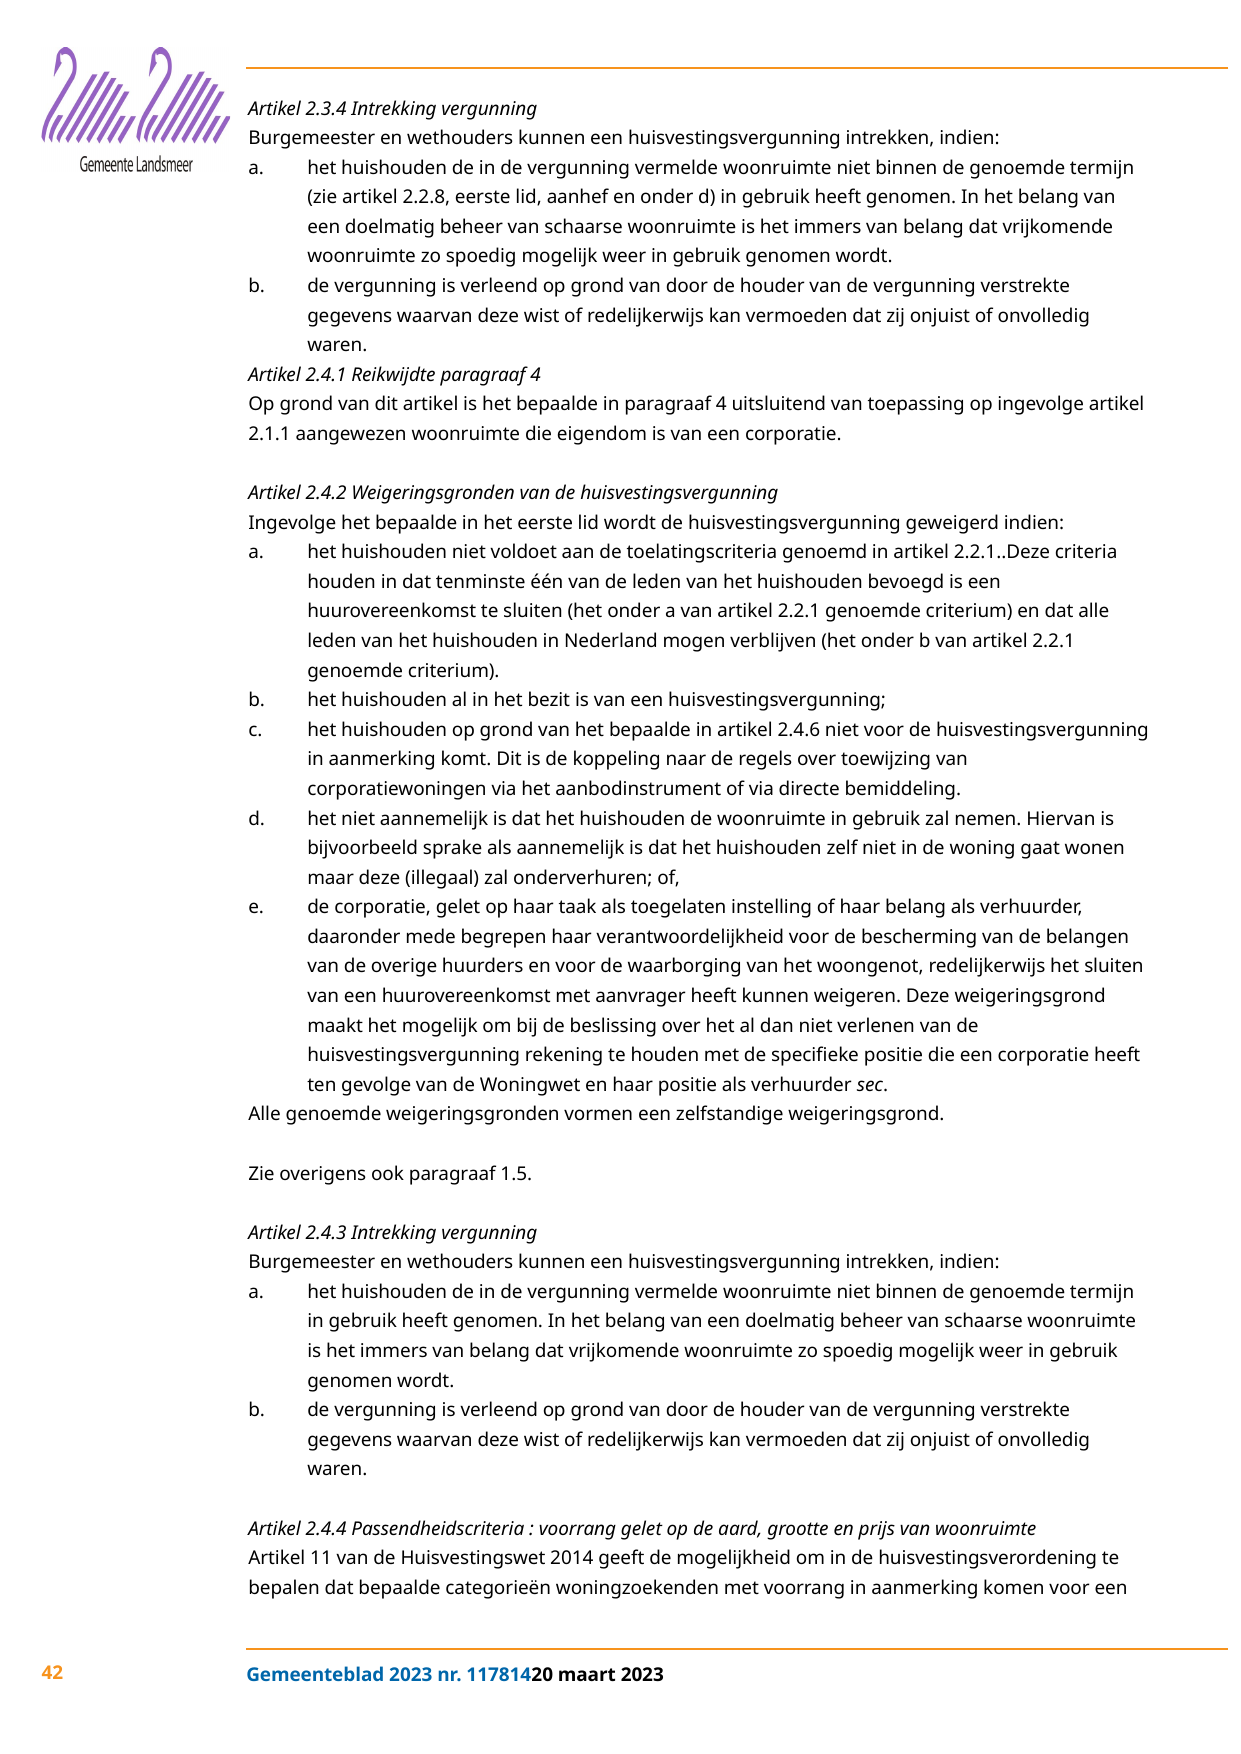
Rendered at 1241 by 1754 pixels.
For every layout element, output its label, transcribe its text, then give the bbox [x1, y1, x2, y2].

text Artikel 2.4.2 Weigeringsgronden van de huisvestingsvergunning [248, 479, 1152, 505]
list het huishouden al in het bezit is van een huisvestingsvergunning; [248, 686, 1152, 712]
text Artikel 11 van de Huisvestingswet 2014 geeft de mogelijkheid om in de huisvestingsverordening te bepalen dat bepaalde categorieën woningzoekenden met voorrang in aanmerking komen voor een [248, 1544, 1152, 1600]
text Zie overigens ook paragraaf 1.5. [248, 1160, 1152, 1186]
list de vergunning is verleend op grond van door de houder van de vergunning verstrekte gegevens waarvan deze wist of redelijkerwijs kan vermoeden dat zij onjuist of onvolledig waren. [248, 1396, 1152, 1481]
text Artikel 2.4.4 Passendheidscriteria : voorrang gelet op de aard, grootte en prijs van woonruimte [248, 1515, 1152, 1541]
list het huishouden op grond van het bepaalde in artikel 2.4.6 niet voor de huisvestingsvergunning in aanmerking komt. Dit is de koppeling naar de regels over toewijzing van corporatiewoningen via het aanbodinstrument of via directe bemiddeling. [248, 716, 1152, 801]
text Burgemeester en wethouders kunnen een huisvestingsvergunning intrekken, indien: [248, 1248, 1152, 1274]
text Artikel 2.4.1 Reikwijdte paragraaf 4 [248, 361, 1152, 387]
list het niet aannemelijk is dat het huishouden de woonruimte in gebruik zal nemen. Hiervan is bijvoorbeeld sprake als aannemelijk is dat het huishouden zelf niet in de woning gaat wonen maar deze (illegaal) zal onderverhuren; of, [248, 805, 1152, 890]
list de vergunning is verleend op grond van door de houder van de vergunning verstrekte gegevens waarvan deze wist of redelijkerwijs kan vermoeden dat zij onjuist of onvolledig waren. [248, 272, 1152, 357]
text Op grond van dit artikel is het bepaalde in paragraaf 4 uitsluitend van toepassing op ingevolge artikel 2.1.1 aangewezen woonruimte die eigendom is van een corporatie. [248, 391, 1152, 446]
list het huishouden de in de vergunning vermelde woonruimte niet binnen de genoemde termijn in gebruik heeft genomen. In het belang van een doelmatig beheer van schaarse woonruimte is het immers van belang dat vrijkomende woonruimte zo spoedig mogelijk weer in gebruik genomen wordt. [248, 1278, 1152, 1393]
list de corporatie, gelet op haar taak als toegelaten instelling of haar belang als verhuurder, daaronder mede begrepen haar verantwoordelijkheid voor de bescherming van de belangen van de overige huurders en voor de waarborging van het woongenot, redelijkerwijs het sluiten van een huurovereenkomst met aanvrager heeft kunnen weigeren. Deze weigeringsgrond maakt het mogelijk om bij de beslissing over het al dan niet verlenen van de huisvestingsvergunning rekening te houden met de specifieke positie die een corporatie heeft ten gevolge van de Woningwet en haar positie als verhuurder sec. [248, 893, 1152, 1097]
text Artikel 2.3.4 Intrekking vergunning [248, 95, 1152, 121]
text Alle genoemde weigeringsgronden vormen een zelfstandige weigeringsgrond. [248, 1101, 1152, 1126]
list het huishouden niet voldoet aan de toelatingscriteria genoemd in artikel 2.2.1..Deze criteria houden in dat tenminste één van de leden van het huishouden bevoegd is een huurovereenkomst te sluiten (het onder a van artikel 2.2.1 genoemde criterium) en dat alle leden van het huishouden in Nederland mogen verblijven (het onder b van artikel 2.2.1 genoemde criterium). [248, 538, 1152, 683]
list het huishouden de in de vergunning vermelde woonruimte niet binnen de genoemde termijn (zie artikel 2.2.8, eerste lid, aanhef en onder d) in gebruik heeft genomen. In het belang van een doelmatig beheer van schaarse woonruimte is het immers van belang dat vrijkomende woonruimte zo spoedig mogelijk weer in gebruik genomen wordt. [248, 154, 1152, 268]
text Artikel 2.4.3 Intrekking vergunning [248, 1219, 1152, 1245]
text Burgemeester en wethouders kunnen een huisvestingsvergunning intrekken, indien: [248, 124, 1152, 150]
picture [41, 47, 231, 172]
text Ingevolge het bepaalde in het eerste lid wordt de huisvestingsvergunning geweigerd indien: [248, 509, 1152, 535]
